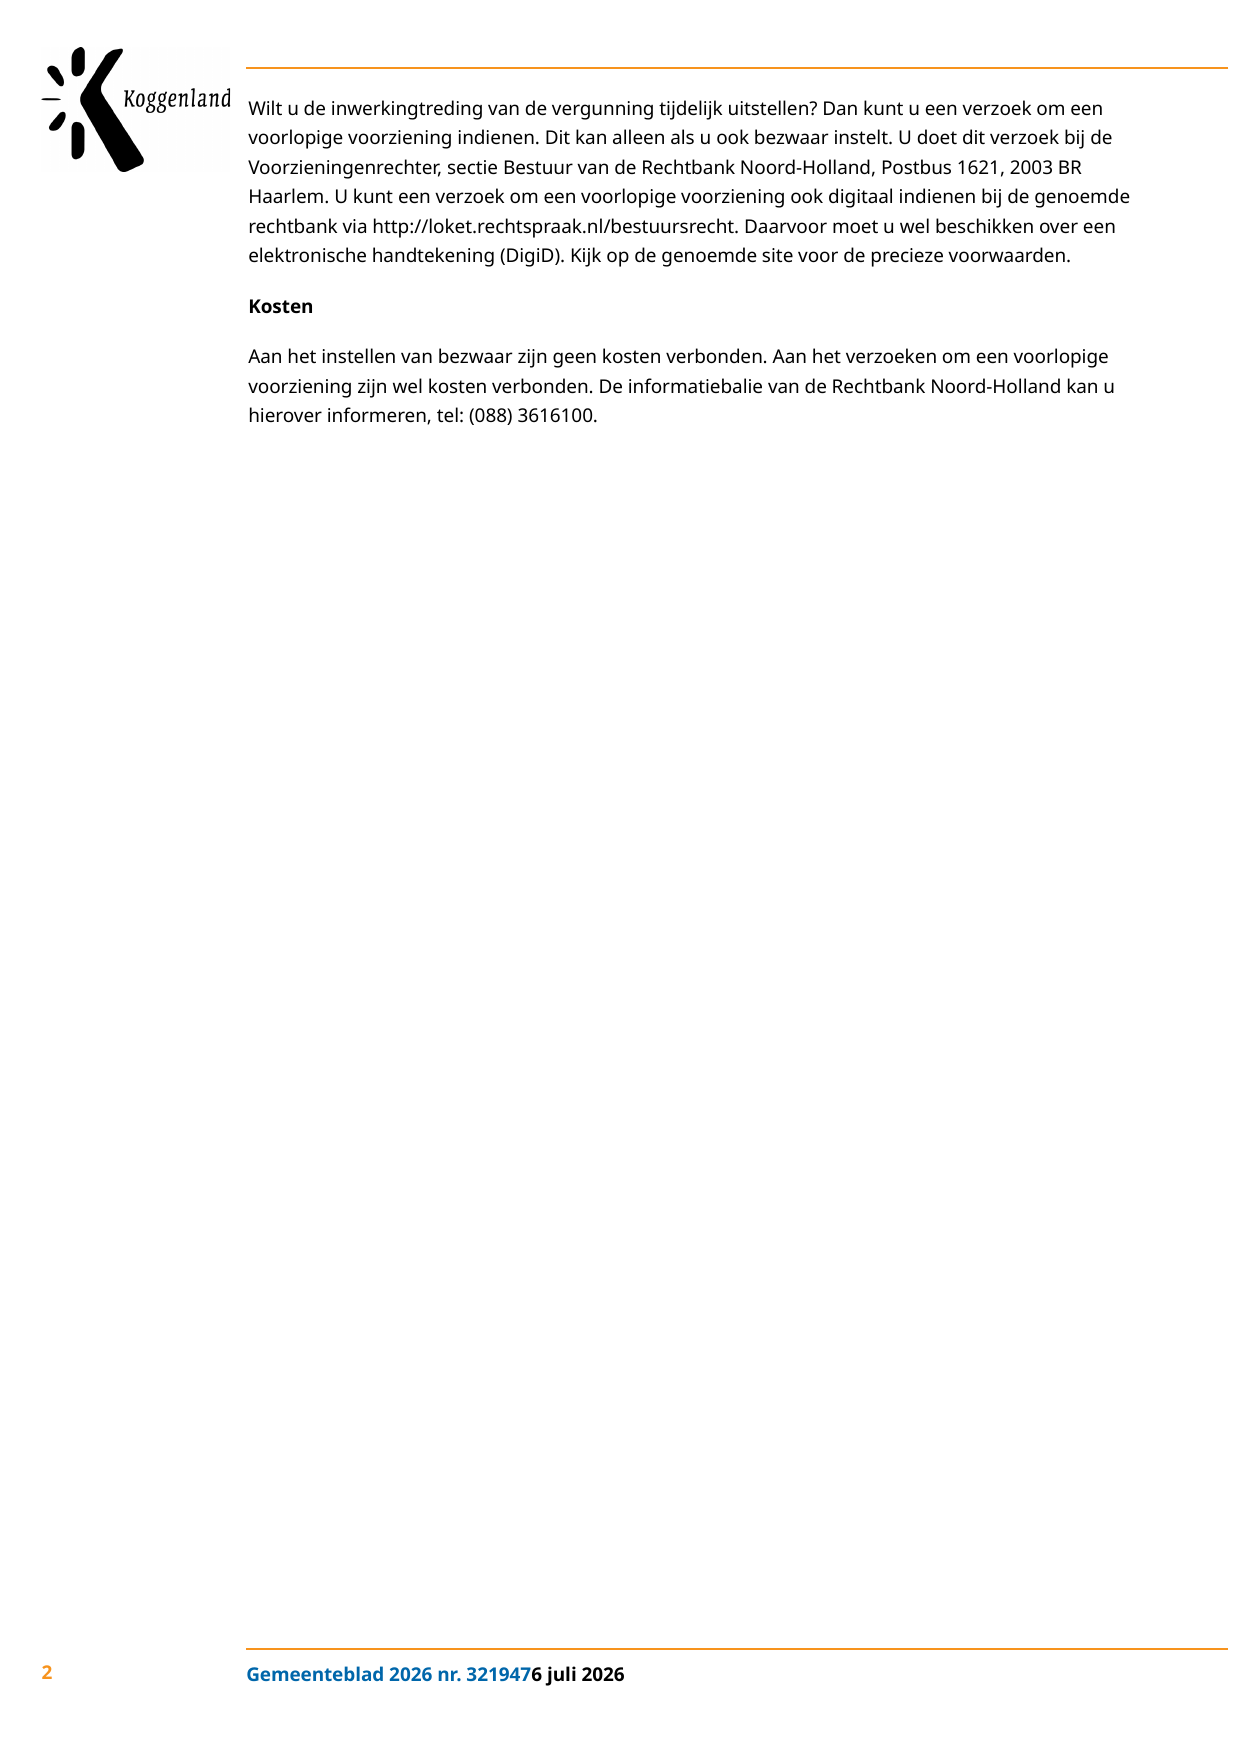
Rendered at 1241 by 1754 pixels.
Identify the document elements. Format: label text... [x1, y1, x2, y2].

text Wilt u de inwerkingtreding van de vergunning tijdelijk uitstellen? Dan kunt u een verzoek om een voorlopige voorziening indienen. Dit kan alleen als u ook bezwaar instelt. U doet dit verzoek bij de Voorzieningenrechter, sectie Bestuur van de Rechtbank Noord-Holland, Postbus 1621, 2003 BR Haarlem. U kunt een verzoek om een voorlopige voorziening ook digitaal indienen bij de genoemde rechtbank via http://loket.rechtspraak.nl/bestuursrecht. Daarvoor moet u wel beschikken over een elektronische handtekening (DigiD). Kijk op de genoemde site voor de precieze voorwaarden. [248, 95, 1152, 268]
text Kosten [248, 293, 1152, 319]
text Aan het instellen van bezwaar zijn geen kosten verbonden. Aan het verzoeken om een voorlopige voorziening zijn wel kosten verbonden. De informatiebalie van de Rechtbank Noord-Holland kan u hierover informeren, tel: (088) 3616100. [248, 343, 1152, 428]
picture [41, 47, 231, 172]
